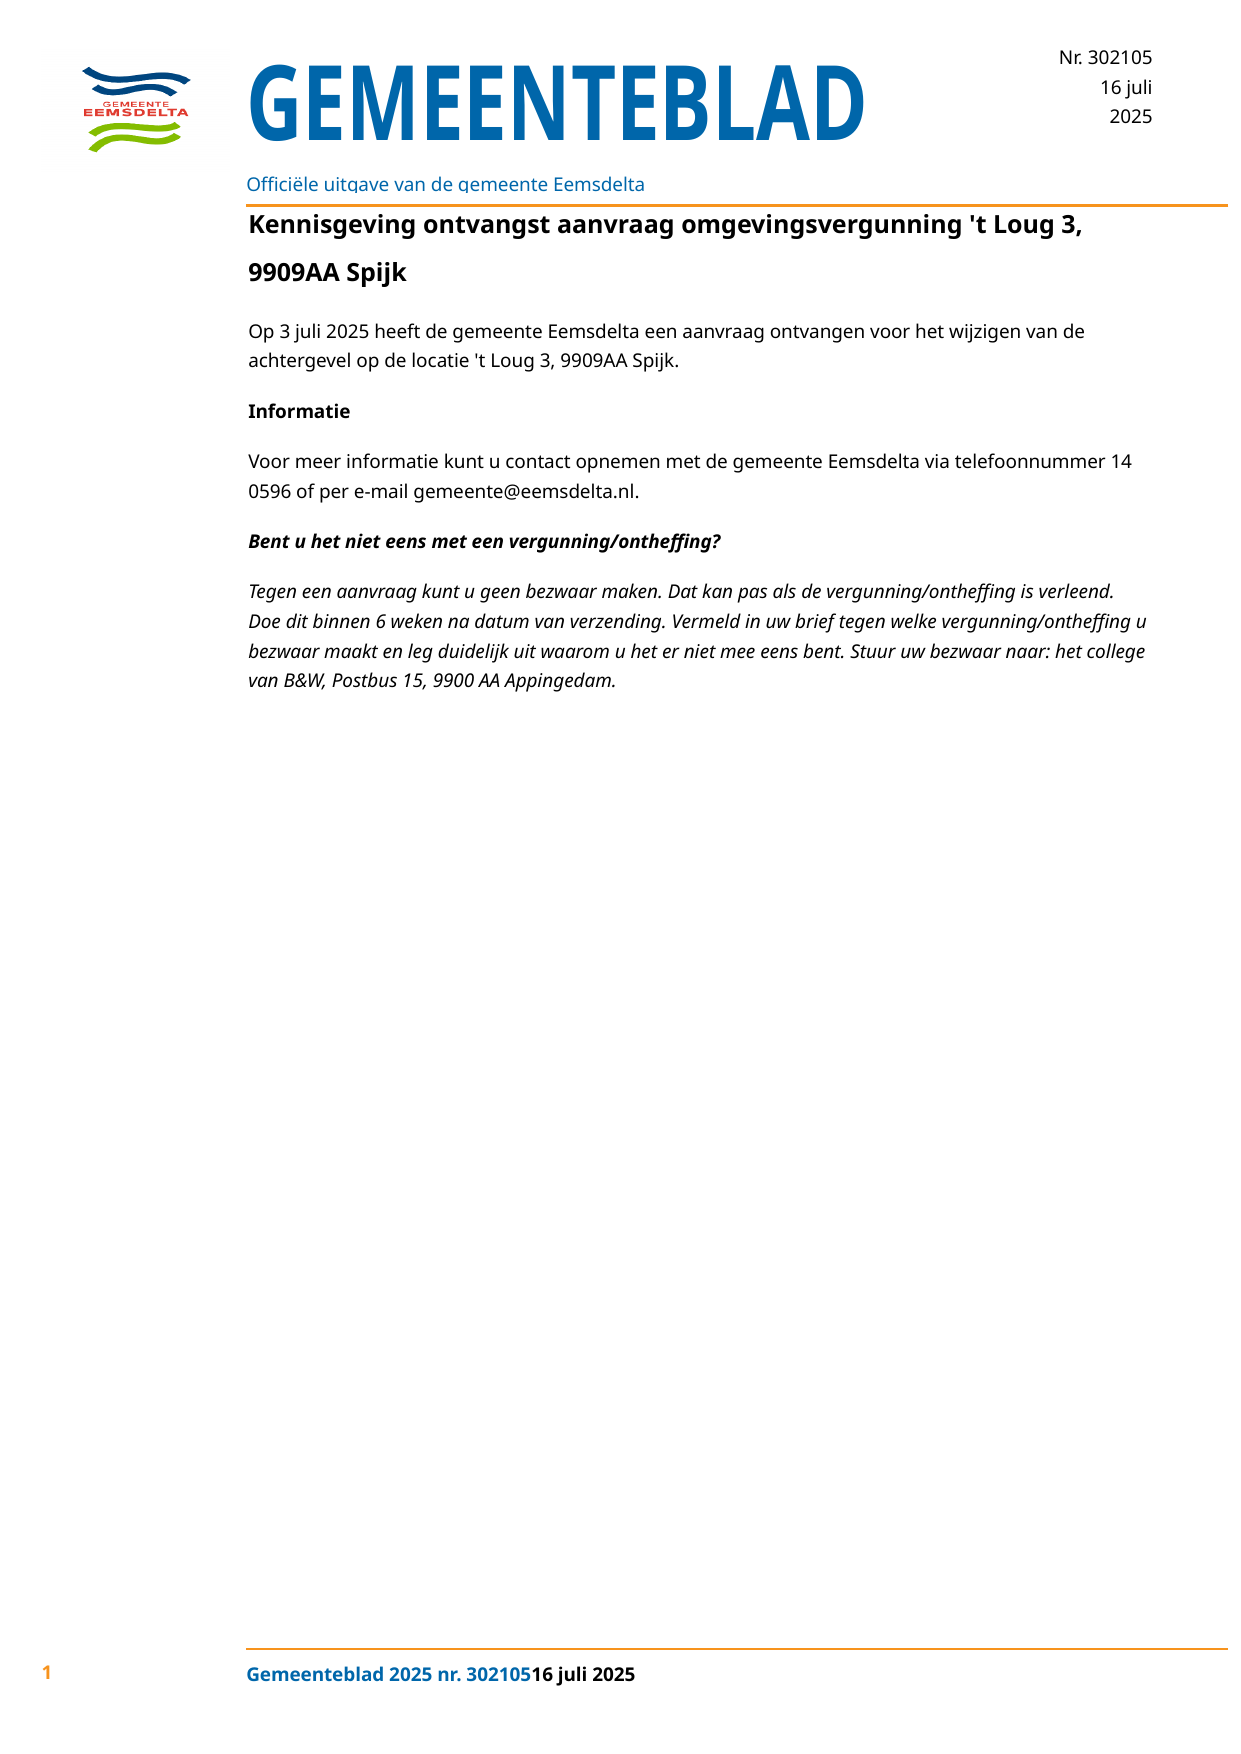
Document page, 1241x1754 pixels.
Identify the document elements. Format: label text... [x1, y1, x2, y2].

text Informatie [248, 398, 1152, 424]
text Tegen een aanvraag kunt u geen bezwaar maken. Dat kan pas als de vergunning/ontheffing is verleend. Doe dit binnen 6 weken na datum van verzending. Vermeld in uw brief tegen welke vergunning/ontheffing u bezwaar maakt en leg duidelijk uit waarom u het er niet mee eens bent. Stuur uw bezwaar naar: het college van B&W, Postbus 15, 9900 AA Appingedam. [248, 579, 1152, 693]
text Voor meer informatie kunt u contact opnemen met de gemeente Eemsdelta via telefoonnummer 14 0596 of per e-mail gemeente@eemsdelta.nl. [248, 448, 1152, 504]
text Op 3 juli 2025 heeft de gemeente Eemsdelta een aanvraag ontvangen voor het wijzigen van de achtergevel op de locatie 't Loug 3, 9909AA Spijk. [248, 318, 1152, 373]
text Kennisgeving ontvangst aanvraag omgevingsvergunning 't Loug 3, 9909AA Spijk [248, 207, 1152, 288]
picture [41, 47, 231, 172]
text Bent u het niet eens met een vergunning/ontheffing? [248, 528, 1152, 554]
